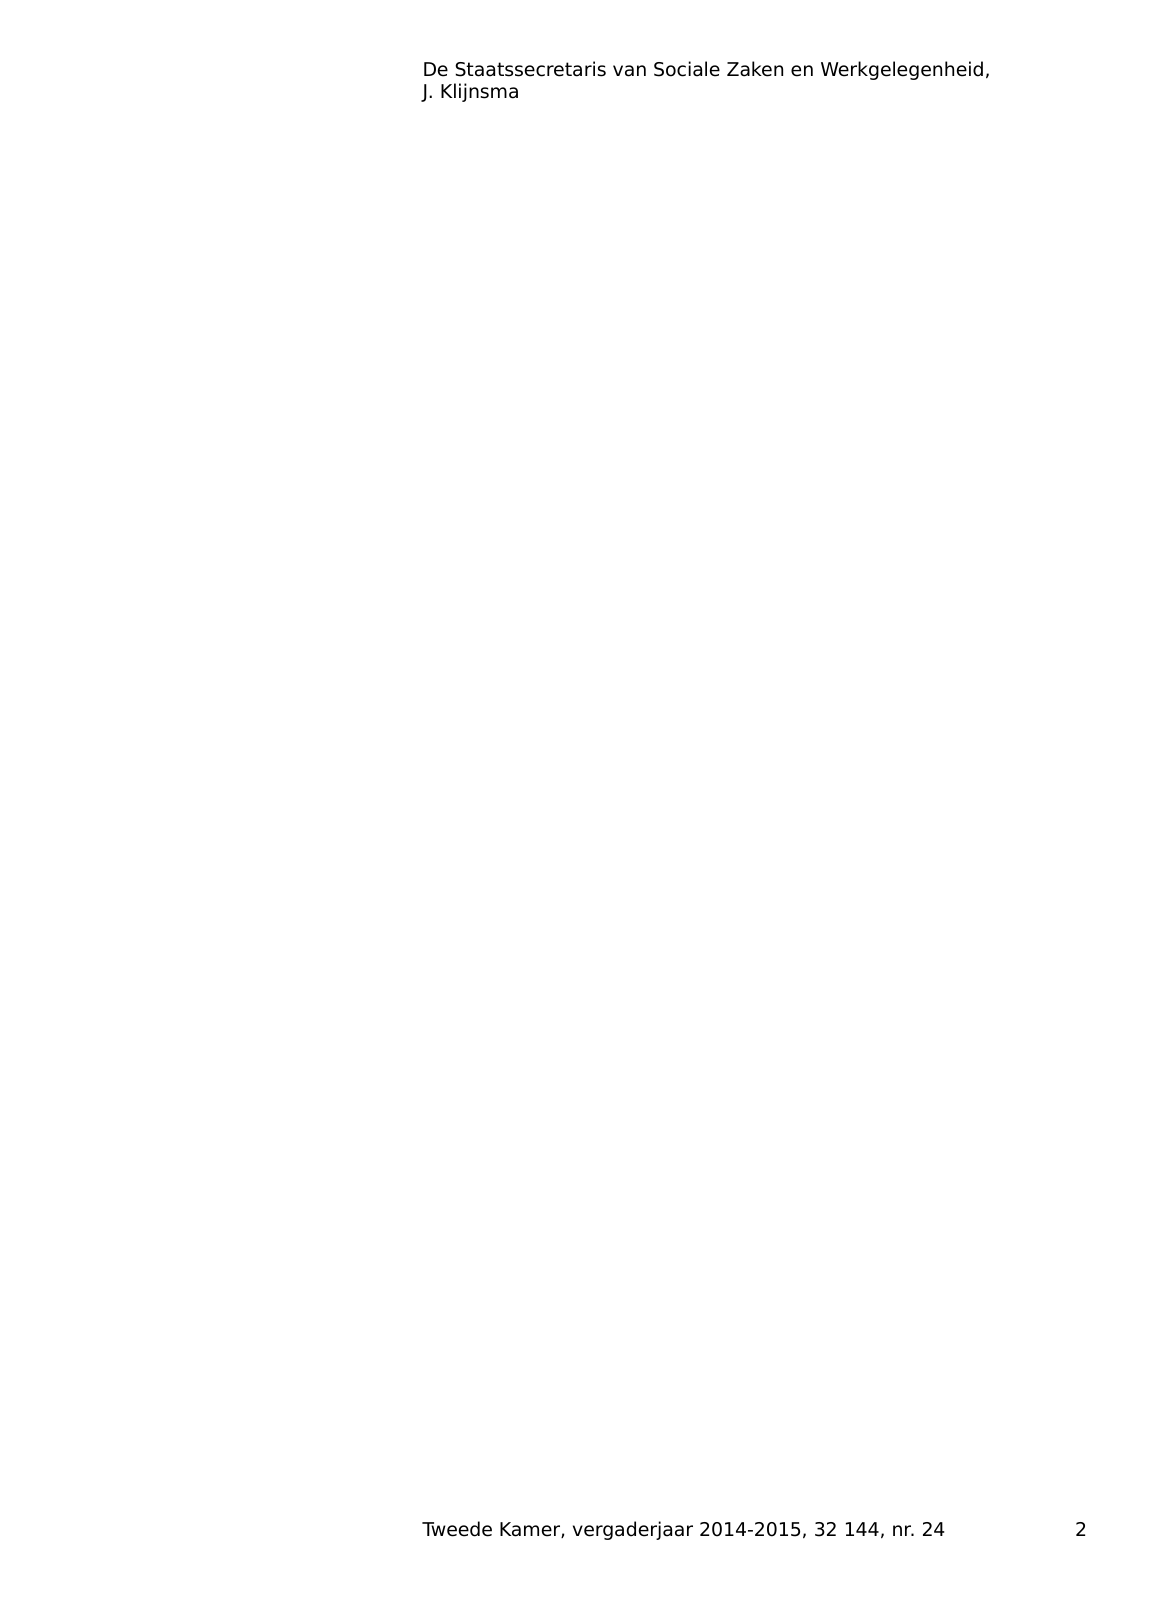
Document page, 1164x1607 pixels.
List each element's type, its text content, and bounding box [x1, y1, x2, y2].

text De Staatssecretaris van Sociale Zaken en Werkgelegenheid, J. Klijnsma [422, 59, 1087, 103]
